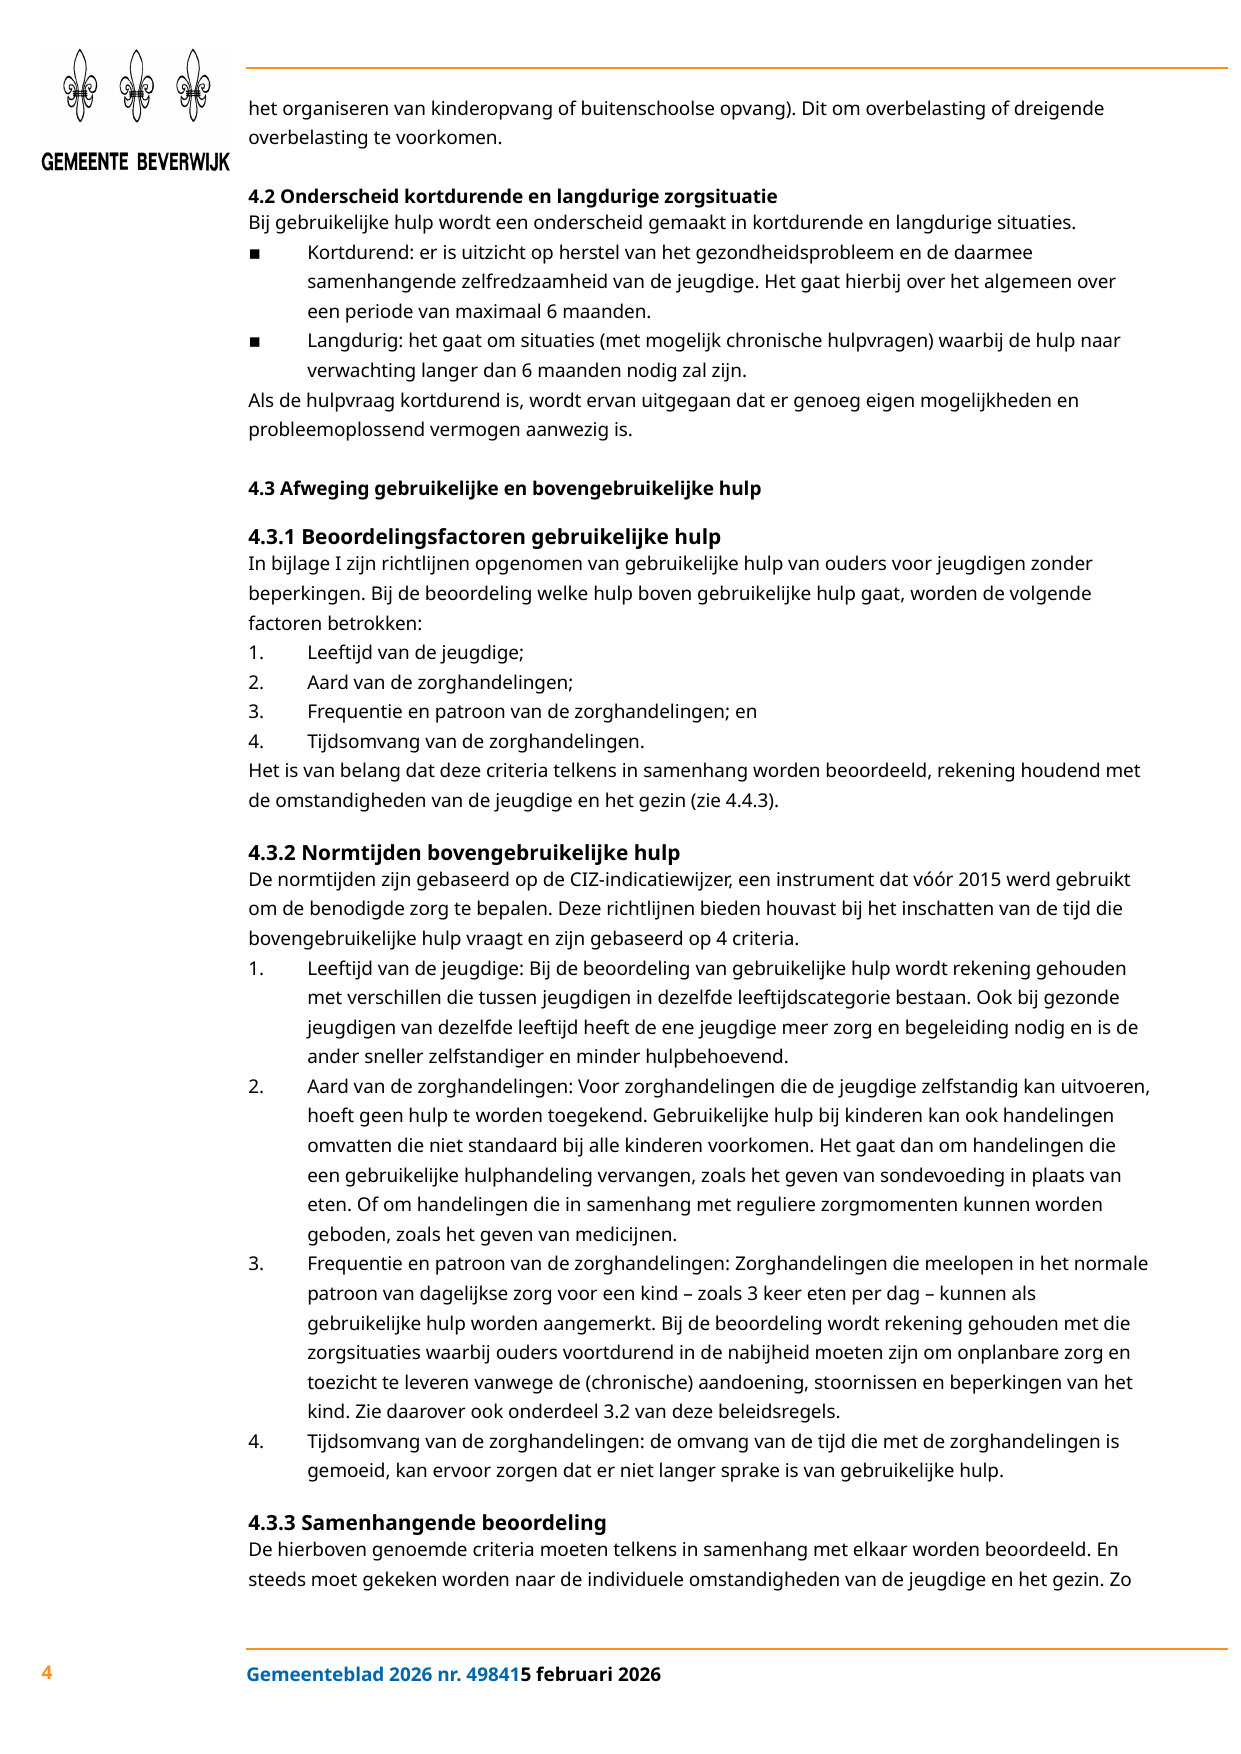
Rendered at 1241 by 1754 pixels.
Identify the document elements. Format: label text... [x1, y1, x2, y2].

text Het is van belang dat deze criteria telkens in samenhang worden beoordeeld, rekening houdend met de omstandigheden van de jeugdige en het gezin (zie 4.4.3). [248, 758, 1152, 813]
text 4.3.1 Beoordelingsfactoren gebruikelijke hulp [248, 522, 1152, 551]
text 4.2 Onderscheid kortdurende en langdurige zorgsituatie [248, 183, 1152, 209]
text 4.3.2 Normtijden bovengebruikelijke hulp [248, 838, 1152, 866]
list Aard van de zorghandelingen: Voor zorghandelingen die de jeugdige zelfstandig kan uitvoeren, hoeft geen hulp te worden toegekend. Gebruikelijke hulp bij kinderen kan ook handelingen omvatten die niet standaard bij alle kinderen voorkomen. Het gaat dan om handelingen die een gebruikelijke hulphandeling vervangen, zoals het geven van sondevoeding in plaats van eten. Of om handelingen die in samenhang met reguliere zorgmomenten kunnen worden geboden, zoals het geven van medicijnen. [248, 1073, 1152, 1247]
list Kortdurend: er is uitzicht op herstel van het gezondheidsprobleem en de daarmee samenhangende zelfredzaamheid van de jeugdige. Het gaat hierbij over het algemeen over een periode van maximaal 6 maanden. [248, 239, 1152, 324]
text In bijlage I zijn richtlijnen opgenomen van gebruikelijke hulp van ouders voor jeugdigen zonder beperkingen. Bij de beoordeling welke hulp boven gebruikelijke hulp gaat, worden de volgende factoren betrokken: [248, 551, 1152, 635]
list Tijdsomvang van de zorghandelingen. [248, 728, 1152, 754]
text De hierboven genoemde criteria moeten telkens in samenhang met elkaar worden beoordeeld. En steeds moet gekeken worden naar de individuele omstandigheden van de jeugdige en het gezin. Zo [248, 1537, 1152, 1592]
list Leeftijd van de jeugdige: Bij de beoordeling van gebruikelijke hulp wordt rekening gehouden met verschillen die tussen jeugdigen in dezelfde leeftijdscategorie bestaan. Ook bij gezonde jeugdigen van dezelfde leeftijd heeft de ene jeugdige meer zorg en begeleiding nodig en is de ander sneller zelfstandiger en minder hulpbehoevend. [248, 955, 1152, 1069]
text het organiseren van kinderopvang of buitenschoolse opvang). Dit om overbelasting of dreigende overbelasting te voorkomen. [248, 95, 1152, 150]
text De normtijden zijn gebaseerd op de CIZ-indicatiewijzer, een instrument dat vóór 2015 werd gebruikt om de benodigde zorg te bepalen. Deze richtlijnen bieden houvast bij het inschatten van de tijd die bovengebruikelijke hulp vraagt en zijn gebaseerd op 4 criteria. [248, 866, 1152, 951]
list Aard van de zorghandelingen; [248, 669, 1152, 694]
list Frequentie en patroon van de zorghandelingen; en [248, 698, 1152, 724]
text Bij gebruikelijke hulp wordt een onderscheid gemaakt in kortdurende en langdurige situaties. [248, 209, 1152, 235]
list Tijdsomvang van de zorghandelingen: de omvang van de tijd die met de zorghandelingen is gemoeid, kan ervoor zorgen dat er niet langer sprake is van gebruikelijke hulp. [248, 1428, 1152, 1483]
text 4.3 Afweging gebruikelijke en bovengebruikelijke hulp [248, 476, 1152, 501]
text Als de hulpvraag kortdurend is, wordt ervan uitgegaan dat er genoeg eigen mogelijkheden en probleemoplossend vermogen aanwezig is. [248, 387, 1152, 442]
list Leeftijd van de jeugdige; [248, 639, 1152, 665]
picture [41, 47, 231, 172]
list Frequentie en patroon van de zorghandelingen: Zorghandelingen die meelopen in het normale patroon van dagelijkse zorg voor een kind – zoals 3 keer eten per dag – kunnen als gebruikelijke hulp worden aangemerkt. Bij de beoordeling wordt rekening gehouden met die zorgsituaties waarbij ouders voortdurend in de nabijheid moeten zijn om onplanbare zorg en toezicht te leveren vanwege de (chronische) aandoening, stoornissen en beperkingen van het kind. Zie daarover ook onderdeel 3.2 van deze beleidsregels. [248, 1251, 1152, 1424]
text 4.3.3 Samenhangende beoordeling [248, 1508, 1152, 1537]
list Langdurig: het gaat om situaties (met mogelijk chronische hulpvragen) waarbij de hulp naar verwachting langer dan 6 maanden nodig zal zijn. [248, 328, 1152, 383]
